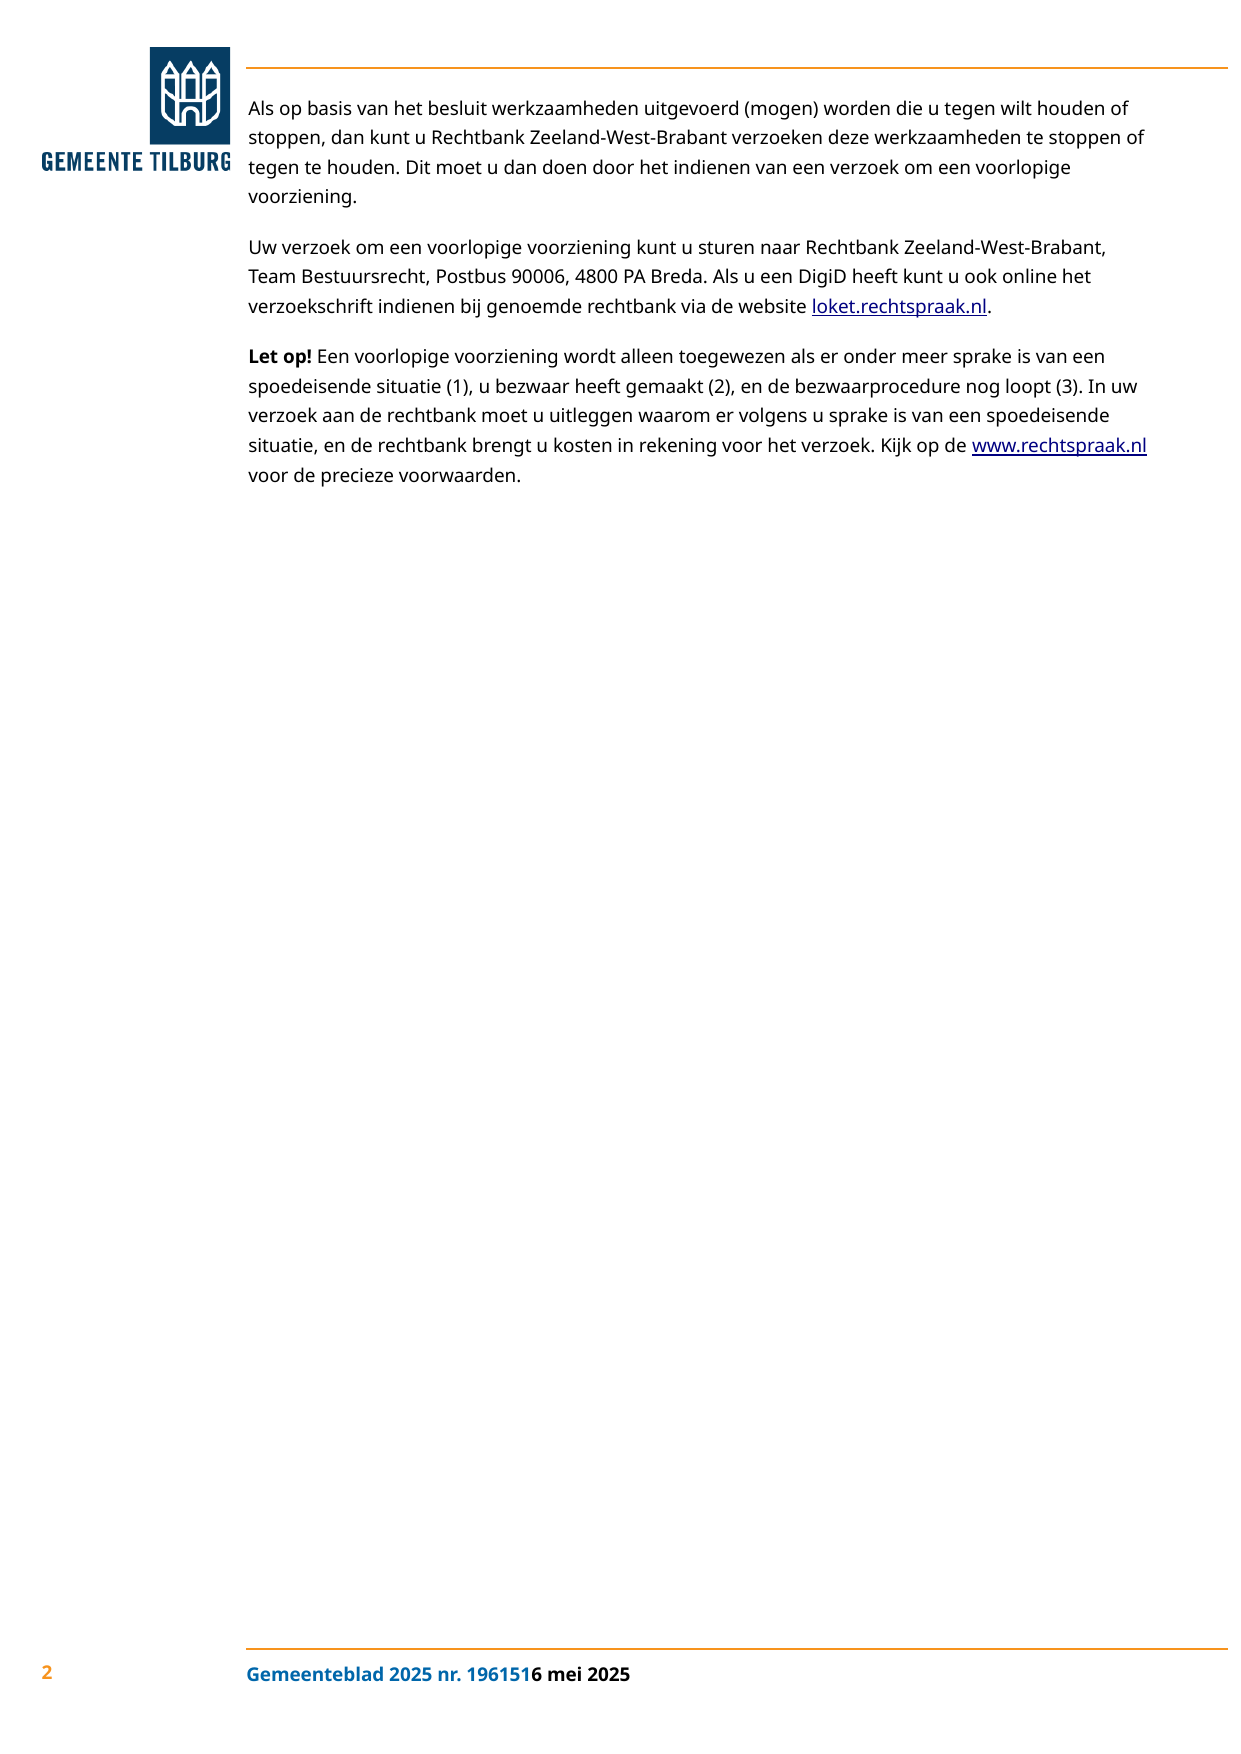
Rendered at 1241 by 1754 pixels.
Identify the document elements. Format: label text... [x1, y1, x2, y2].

text Let op! Een voorlopige voorziening wordt alleen toegewezen als er onder meer sprake is van een spoedeisende situatie (1), u bezwaar heeft gemaakt (2), en de bezwaarprocedure nog loopt (3). In uw verzoek aan de rechtbank moet u uitleggen waarom er volgens u sprake is van een spoedeisende situatie, en de rechtbank brengt u kosten in rekening voor het verzoek. Kijk op de www.rechtspraak.nl voor de precieze voorwaarden. [248, 343, 1152, 488]
text Als op basis van het besluit werkzaamheden uitgevoerd (mogen) worden die u tegen wilt houden of stoppen, dan kunt u Rechtbank Zeeland-West-Brabant verzoeken deze werkzaamheden te stoppen of tegen te houden. Dit moet u dan doen door het indienen van een verzoek om een voorlopige voorziening. [248, 95, 1152, 209]
text Uw verzoek om een voorlopige voorziening kunt u sturen naar Rechtbank Zeeland-West-Brabant, Team Bestuursrecht, Postbus 90006, 4800 PA Breda. Als u een DigiD heeft kunt u ook online het verzoekschrift indienen bij genoemde rechtbank via de website loket.rechtspraak.nl. [248, 234, 1152, 319]
picture [41, 47, 231, 172]
